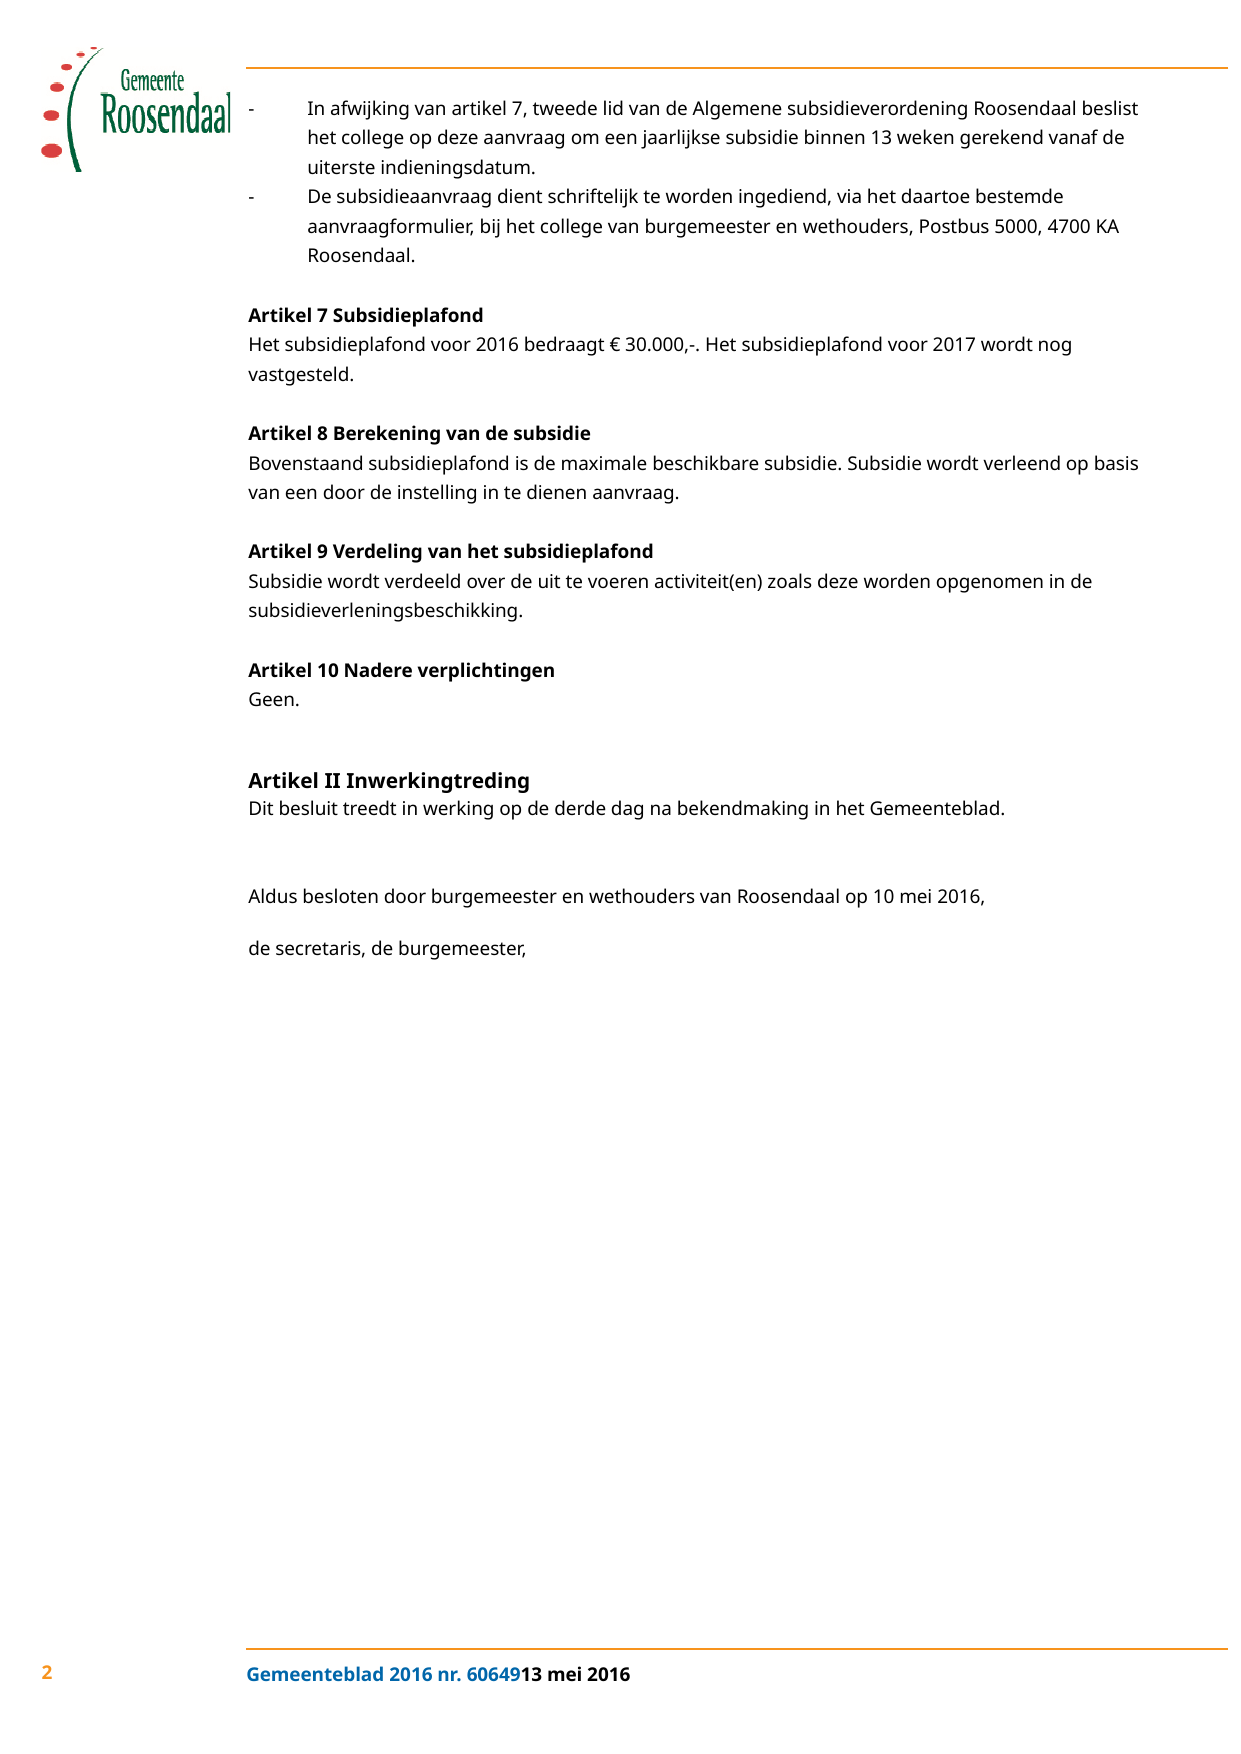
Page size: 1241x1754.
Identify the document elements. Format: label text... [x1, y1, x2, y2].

text Bovenstaand subsidieplafond is de maximale beschikbare subsidie. Subsidie wordt verleend op basis van een door de instelling in te dienen aanvraag. [248, 450, 1152, 505]
text Artikel II Inwerkingtreding [248, 766, 1152, 795]
text Artikel 8 Berekening van de subsidie [248, 420, 1152, 446]
text Geen. [248, 686, 1152, 712]
text Artikel 9 Verdeling van het subsidieplafond [248, 538, 1152, 564]
list De subsidieaanvraag dient schriftelijk te worden ingediend, via het daartoe bestemde aanvraagformulier, bij het college van burgemeester en wethouders, Postbus 5000, 4700 KA Roosendaal. [248, 183, 1152, 268]
text Aldus besloten door burgemeester en wethouders van Roosendaal op 10 mei 2016, [248, 884, 1152, 909]
list In afwijking van artikel 7, tweede lid van de Algemene subsidieverordening Roosendaal beslist het college op deze aanvraag om een jaarlijkse subsidie binnen 13 weken gerekend vanaf de uiterste indieningsdatum. [248, 95, 1152, 180]
text Het subsidieplafond voor 2016 bedraagt € 30.000,-. Het subsidieplafond voor 2017 wordt nog vastgesteld. [248, 331, 1152, 387]
text Artikel 7 Subsidieplafond [248, 302, 1152, 328]
text de secretaris, de burgemeester, [248, 935, 1152, 961]
text Subsidie wordt verdeeld over de uit te voeren activiteit(en) zoals deze worden opgenomen in de subsidieverleningsbeschikking. [248, 568, 1152, 623]
text Artikel 10 Nadere verplichtingen [248, 657, 1152, 683]
text Dit besluit treedt in werking op de derde dag na bekendmaking in het Gemeenteblad. [248, 795, 1152, 821]
picture [41, 47, 231, 172]
